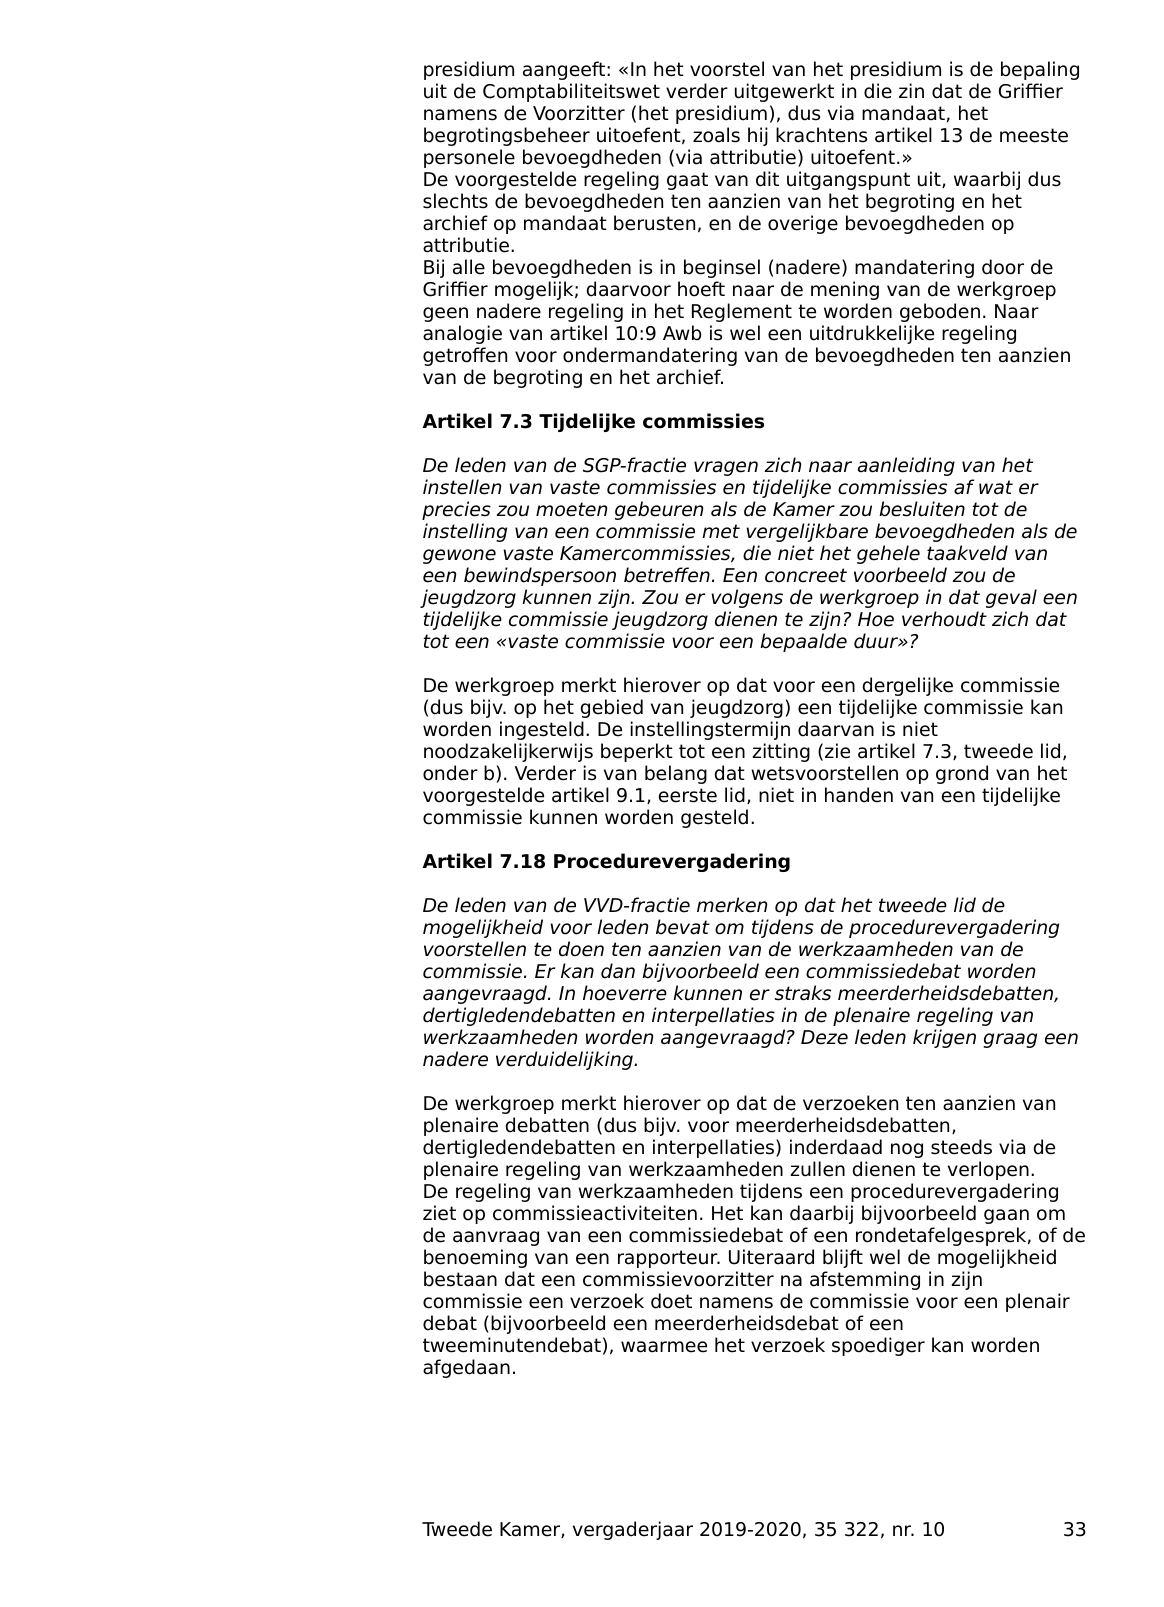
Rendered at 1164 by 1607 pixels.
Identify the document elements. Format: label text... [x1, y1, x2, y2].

text De regeling van werkzaamheden tijdens een procedurevergadering ziet op commissieactiviteiten. Het kan daarbij bijvoorbeeld gaan om de aanvraag van een commissiedebat of een rondetafelgesprek, of de benoeming van een rapporteur. Uiteraard blijft wel de mogelijkheid bestaan dat een commissievoorzitter na afstemming in zijn commissie een verzoek doet namens de commissie voor een plenair debat (bijvoorbeeld een meerderheidsdebat of een tweeminutendebat), waarmee het verzoek spoediger kan worden afgedaan. [422, 1181, 1087, 1379]
subtitle Artikel 7.3 Tijdelijke commissies [422, 411, 1087, 433]
text De leden van de VVD-fractie merken op dat het tweede lid de mogelijkheid voor leden bevat om tijdens de procedurevergadering voorstellen te doen ten aanzien van de werkzaamheden van de commissie. Er kan dan bijvoorbeeld een commissiedebat worden aangevraagd. In hoeverre kunnen er straks meerderheidsdebatten, dertigledendebatten en interpellaties in de plenaire regeling van werkzaamheden worden aangevraagd? Deze leden krijgen graag een nadere verduidelijking. [422, 895, 1087, 1071]
text De leden van de SGP-fractie vragen zich naar aanleiding van het instellen van vaste commissies en tijdelijke commissies af wat er precies zou moeten gebeuren als de Kamer zou besluiten tot de instelling van een commissie met vergelijkbare bevoegdheden als de gewone vaste Kamercommissies, die niet het gehele taakveld van een bewindspersoon betreffen. Een concreet voorbeeld zou de jeugdzorg kunnen zijn. Zou er volgens de werkgroep in dat geval een tijdelijke commissie jeugdzorg dienen te zijn? Hoe verhoudt zich dat tot een «vaste commissie voor een bepaalde duur»? [422, 455, 1087, 653]
text De werkgroep merkt hierover op dat de verzoeken ten aanzien van plenaire debatten (dus bijv. voor meerderheidsdebatten, dertigledendebatten en interpellaties) inderdaad nog steeds via de plenaire regeling van werkzaamheden zullen dienen te verlopen. [422, 1093, 1087, 1181]
text Bij alle bevoegdheden is in beginsel (nadere) mandatering door de Griffier mogelijk; daarvoor hoeft naar de mening van de werkgroep geen nadere regeling in het Reglement te worden geboden. Naar analogie van artikel 10:9 Awb is wel een uitdrukkelijke regeling getroffen voor ondermandatering van de bevoegdheden ten aanzien van de begroting en het archief. [422, 257, 1087, 389]
text presidium aangeeft: «In het voorstel van het presidium is de bepaling uit de Comptabiliteitswet verder uitgewerkt in die zin dat de Griffier namens de Voorzitter (het presidium), dus via mandaat, het begrotingsbeheer uitoefent, zoals hij krachtens artikel 13 de meeste personele bevoegdheden (via attributie) uitoefent.» [422, 59, 1087, 169]
subtitle Artikel 7.18 Procedurevergadering [422, 851, 1087, 873]
text De voorgestelde regeling gaat van dit uitgangspunt uit, waarbij dus slechts de bevoegdheden ten aanzien van het begroting en het archief op mandaat berusten, en de overige bevoegdheden op attributie. [422, 169, 1087, 257]
text De werkgroep merkt hierover op dat voor een dergelijke commissie (dus bijv. op het gebied van jeugdzorg) een tijdelijke commissie kan worden ingesteld. De instellingstermijn daarvan is niet noodzakelijkerwijs beperkt tot een zitting (zie artikel 7.3, tweede lid, onder b). Verder is van belang dat wetsvoorstellen op grond van het voorgestelde artikel 9.1, eerste lid, niet in handen van een tijdelijke commissie kunnen worden gesteld. [422, 675, 1087, 829]
